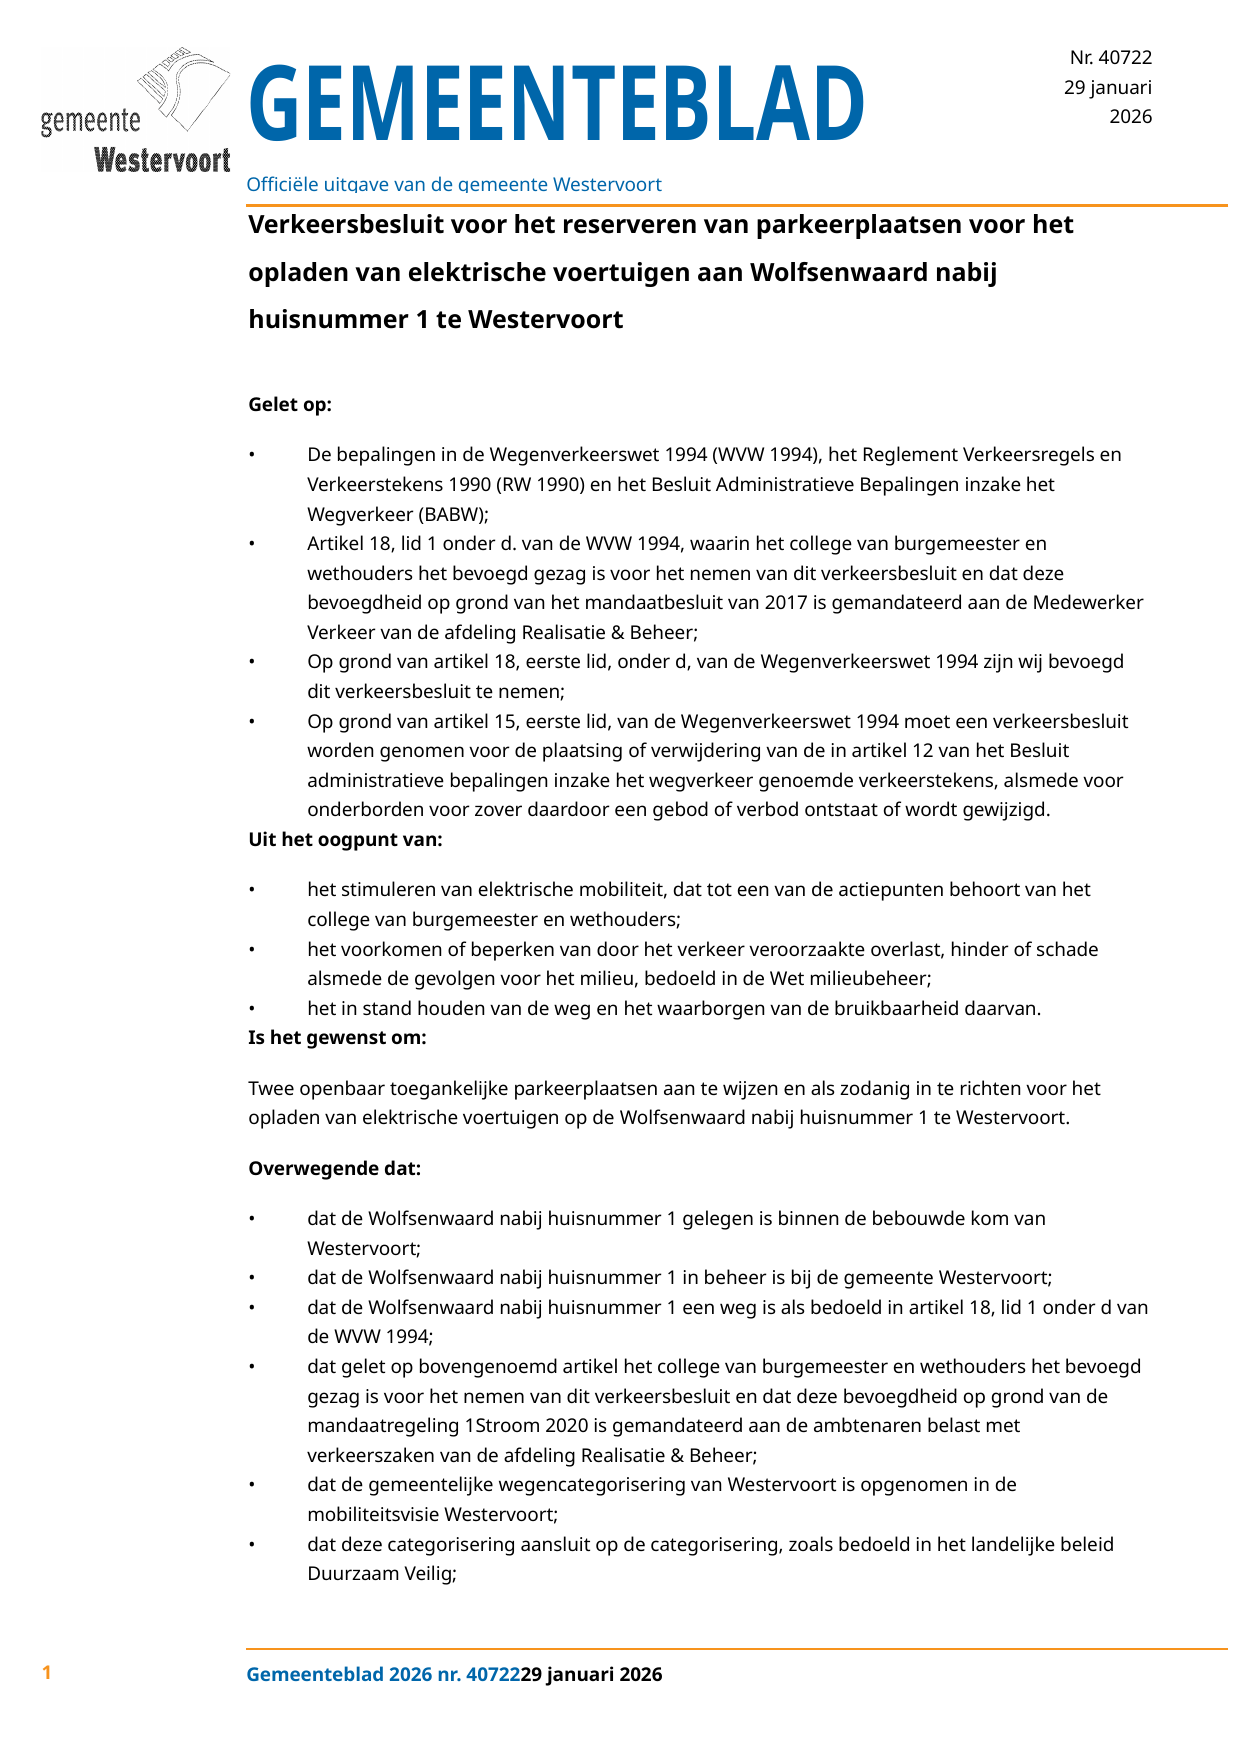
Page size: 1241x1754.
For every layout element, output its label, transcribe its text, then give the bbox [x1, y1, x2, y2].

list dat gelet op bovengenoemd artikel het college van burgemeester en wethouders het bevoegd gezag is voor het nemen van dit verkeersbesluit en dat deze bevoegdheid op grond van de mandaatregeling 1Stroom 2020 is gemandateerd aan de ambtenaren belast met verkeerszaken van de afdeling Realisatie & Beheer; [248, 1353, 1152, 1468]
list dat de Wolfsenwaard nabij huisnummer 1 een weg is als bedoeld in artikel 18, lid 1 onder d van de WVW 1994; [248, 1294, 1152, 1349]
text Gelet op: [248, 391, 1152, 417]
text Overwegende dat: [248, 1155, 1152, 1181]
picture [41, 47, 231, 172]
list het stimuleren van elektrische mobiliteit, dat tot een van de actiepunten behoort van het college van burgemeester en wethouders; [248, 877, 1152, 932]
list Op grond van artikel 15, eerste lid, van de Wegenverkeerswet 1994 moet een verkeersbesluit worden genomen voor de plaatsing of verwijdering van de in artikel 12 van het Besluit administratieve bepalingen inzake het wegverkeer genoemde verkeerstekens, alsmede voor onderborden voor zover daardoor een gebod of verbod ontstaat of wordt gewijzigd. [248, 708, 1152, 822]
list dat de Wolfsenwaard nabij huisnummer 1 gelegen is binnen de bebouwde kom van Westervoort; [248, 1205, 1152, 1261]
text Is het gewenst om: [248, 1024, 1152, 1050]
text Verkeersbesluit voor het reserveren van parkeerplaatsen voor het opladen van elektrische voertuigen aan Wolfsenwaard nabij huisnummer 1 te Westervoort [248, 207, 1152, 336]
list het voorkomen of beperken van door het verkeer veroorzaakte overlast, hinder of schade alsmede de gevolgen voor het milieu, bedoeld in de Wet milieubeheer; [248, 936, 1152, 991]
text Uit het oogpunt van: [248, 826, 1152, 852]
list dat de gemeentelijke wegencategorisering van Westervoort is opgenomen in de mobiliteitsvisie Westervoort; [248, 1472, 1152, 1527]
text Twee openbaar toegankelijke parkeerplaatsen aan te wijzen en als zodanig in te richten voor het opladen van elektrische voertuigen op de Wolfsenwaard nabij huisnummer 1 te Westervoort. [248, 1075, 1152, 1130]
list Op grond van artikel 18, eerste lid, onder d, van de Wegenverkeerswet 1994 zijn wij bevoegd dit verkeersbesluit te nemen; [248, 649, 1152, 704]
list Artikel 18, lid 1 onder d. van de WVW 1994, waarin het college van burgemeester en wethouders het bevoegd gezag is voor het nemen van dit verkeersbesluit en dat deze bevoegdheid op grond van het mandaatbesluit van 2017 is gemandateerd aan de Medewerker Verkeer van de afdeling Realisatie & Beheer; [248, 530, 1152, 645]
list dat deze categorisering aansluit op de categorisering, zoals bedoeld in het landelijke beleid Duurzaam Veilig; [248, 1531, 1152, 1586]
list het in stand houden van de weg en het waarborgen van de bruikbaarheid daarvan. [248, 995, 1152, 1021]
list De bepalingen in de Wegenverkeerswet 1994 (WVW 1994), het Reglement Verkeersregels en Verkeerstekens 1990 (RW 1990) en het Besluit Administratieve Bepalingen inzake het Wegverkeer (BABW); [248, 442, 1152, 527]
list dat de Wolfsenwaard nabij huisnummer 1 in beheer is bij de gemeente Westervoort; [248, 1264, 1152, 1290]
